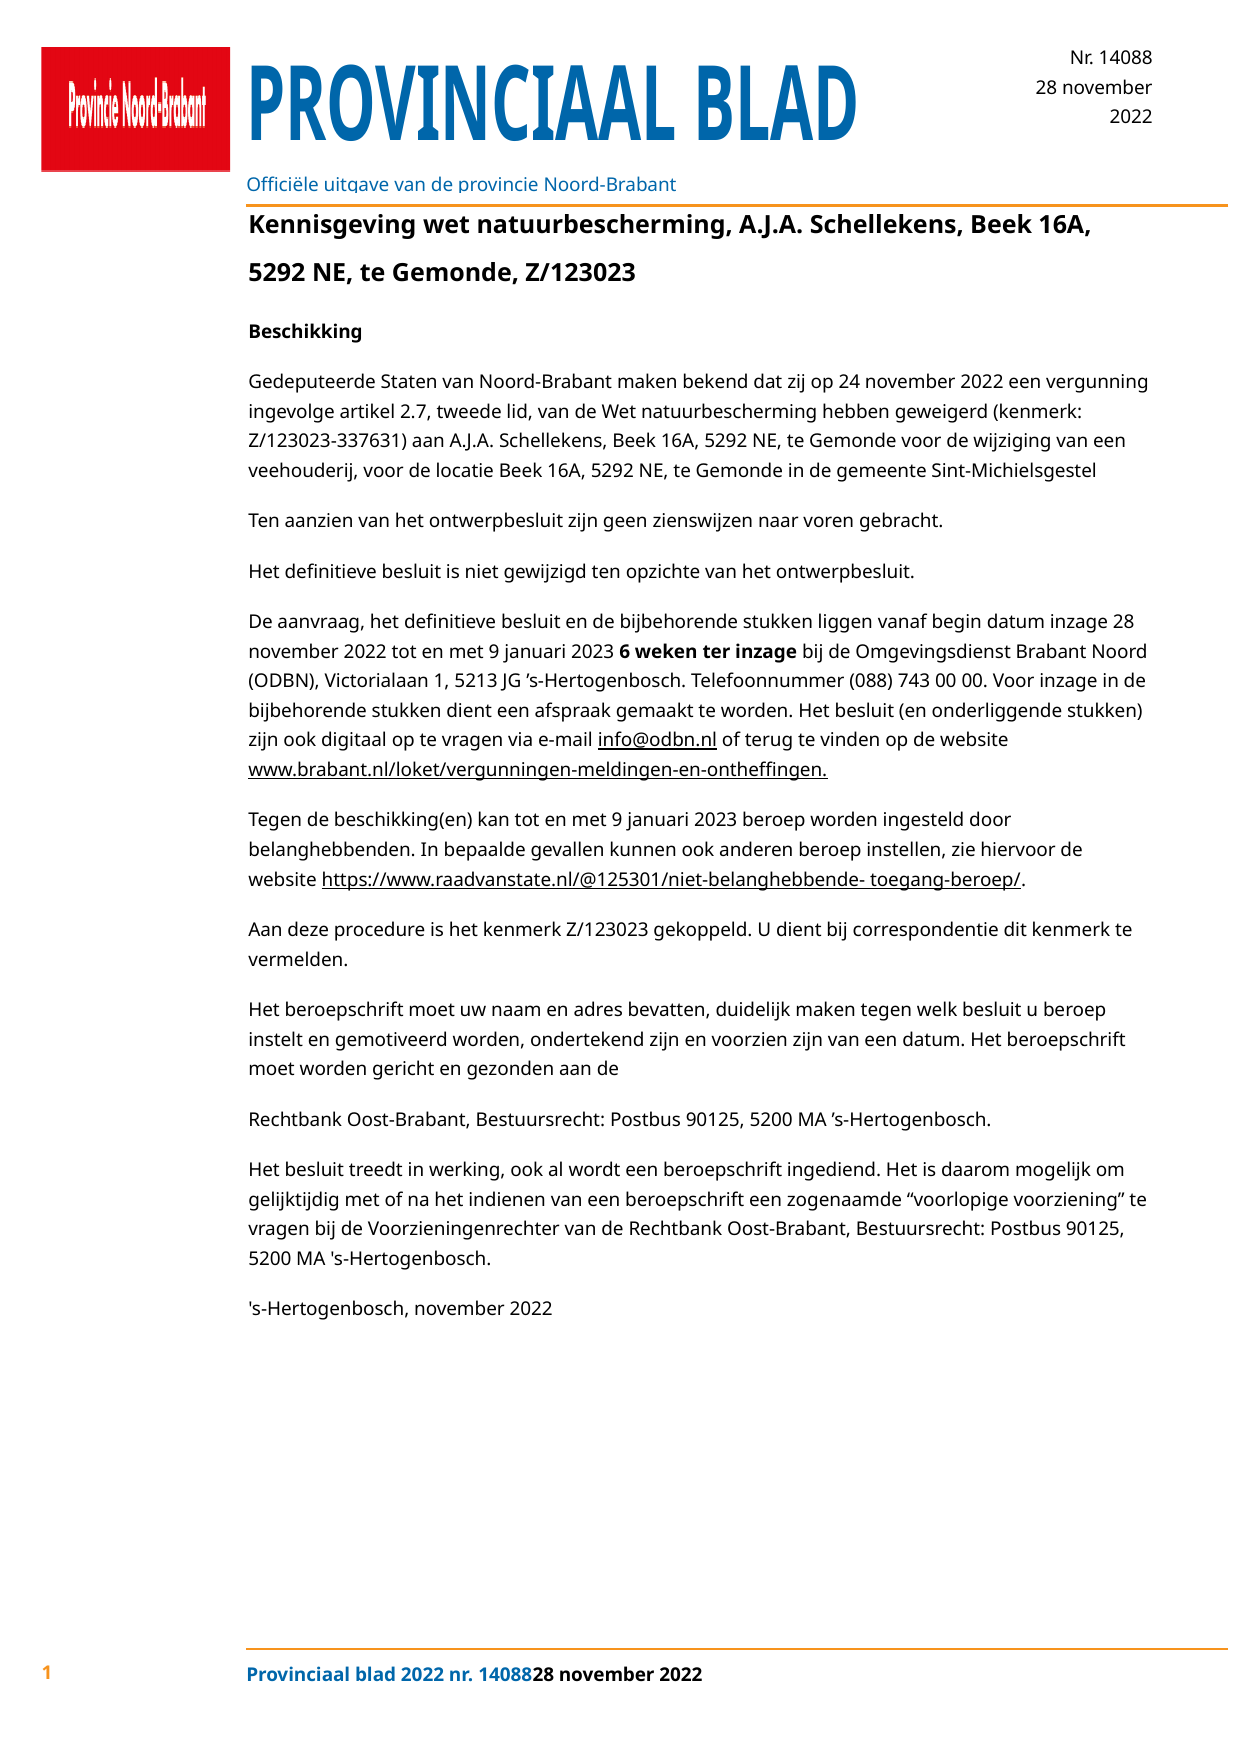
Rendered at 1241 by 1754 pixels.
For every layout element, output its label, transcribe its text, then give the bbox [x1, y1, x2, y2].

text Aan deze procedure is het kenmerk Z/123023 gekoppeld. U dient bij correspondentie dit kenmerk te vermelden. [248, 916, 1152, 972]
text Kennisgeving wet natuurbescherming, A.J.A. Schellekens, Beek 16A, 5292 NE, te Gemonde, Z/123023 [248, 207, 1152, 288]
text 's-Hertogenbosch, november 2022 [248, 1295, 1152, 1321]
text Het beroepschrift moet uw naam en adres bevatten, duidelijk maken tegen welk besluit u beroep instelt en gemotiveerd worden, ondertekend zijn en voorzien zijn van een datum. Het beroepschrift moet worden gericht en gezonden aan de [248, 996, 1152, 1081]
text De aanvraag, het definitieve besluit en de bijbehorende stukken liggen vanaf begin datum inzage 28 november 2022 tot en met 9 januari 2023 6 weken ter inzage bij de Omgevingsdienst Brabant Noord (ODBN), Victorialaan 1, 5213 JG ’s-Hertogenbosch. Telefoonnummer (088) 743 00 00. Voor inzage in de bijbehorende stukken dient een afspraak gemaakt te worden. Het besluit (en onderliggende stukken) zijn ook digitaal op te vragen via e-mail info@odbn.nl of terug te vinden op de website www.brabant.nl/loket/vergunningen-meldingen-en-ontheffingen. [248, 608, 1152, 782]
text Het besluit treedt in werking, ook al wordt een beroepschrift ingediend. Het is daarom mogelijk om gelijktijdig met of na het indienen van een beroepschrift een zogenaamde “voorlopige voorziening” te vragen bij de Voorzieningenrechter van de Rechtbank Oost-Brabant, Bestuursrecht: Postbus 90125, 5200 MA 's-Hertogenbosch. [248, 1156, 1152, 1271]
text Tegen de beschikking(en) kan tot en met 9 januari 2023 beroep worden ingesteld door belanghebbenden. In bepaalde gevallen kunnen ook anderen beroep instellen, zie hiervoor de website https://www.raadvanstate.nl/@125301/niet-belanghebbende- toegang-beroep/. [248, 807, 1152, 892]
text Ten aanzien van het ontwerpbesluit zijn geen zienswijzen naar voren gebracht. [248, 507, 1152, 533]
text Rechtbank Oost-Brabant, Bestuursrecht: Postbus 90125, 5200 MA ’s-Hertogenbosch. [248, 1106, 1152, 1132]
text Het definitieve besluit is niet gewijzigd ten opzichte van het ontwerpbesluit. [248, 558, 1152, 584]
picture [41, 47, 231, 172]
text Gedeputeerde Staten van Noord-Brabant maken bekend dat zij op 24 november 2022 een vergunning ingevolge artikel 2.7, tweede lid, van de Wet natuurbescherming hebben geweigerd (kenmerk: Z/123023-337631) aan A.J.A. Schellekens, Beek 16A, 5292 NE, te Gemonde voor de wijziging van een veehouderij, voor de locatie Beek 16A, 5292 NE, te Gemonde in de gemeente Sint-Michielsgestel [248, 368, 1152, 483]
text Beschikking [248, 318, 1152, 344]
